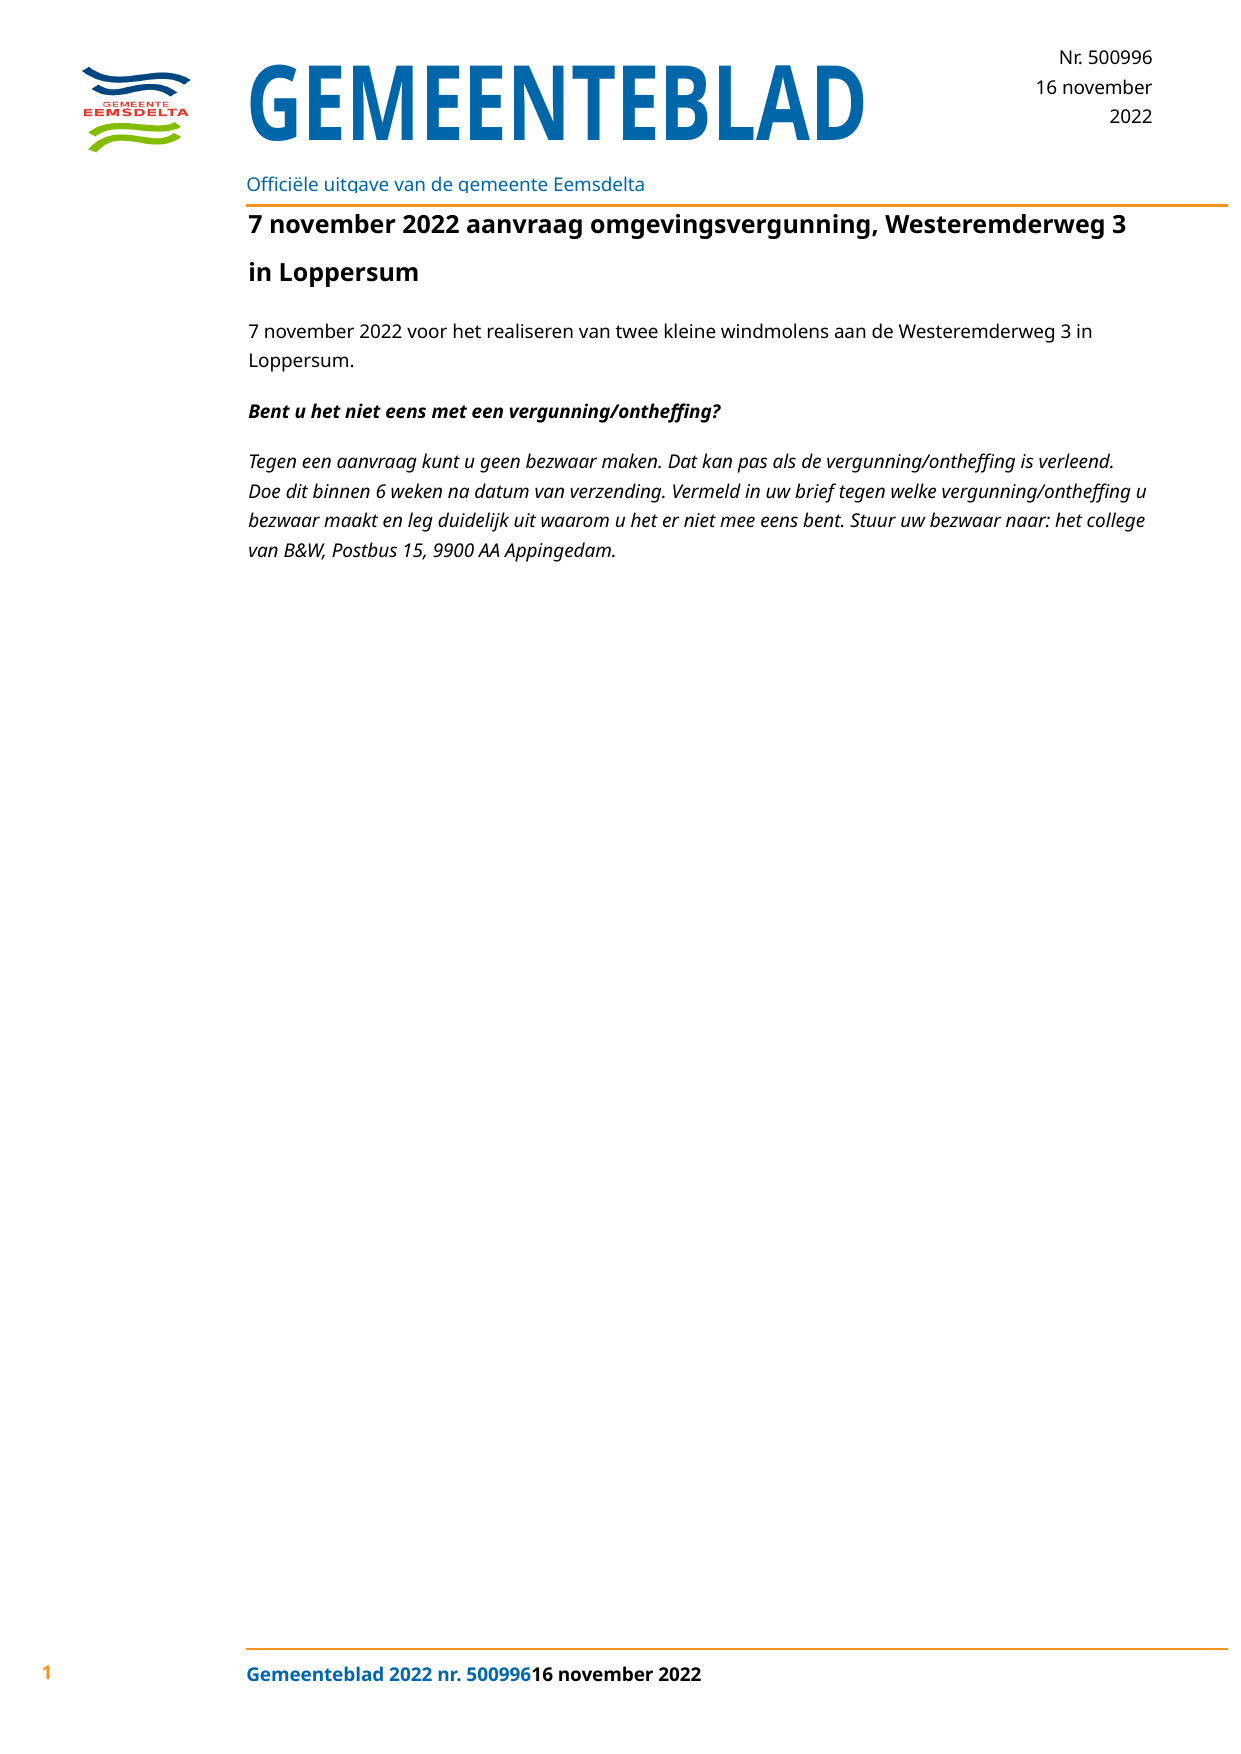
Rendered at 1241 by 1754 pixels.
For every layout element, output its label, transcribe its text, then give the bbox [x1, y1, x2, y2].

picture [41, 47, 231, 172]
text 7 november 2022 voor het realiseren van twee kleine windmolens aan de Westeremderweg 3 in Loppersum. [248, 318, 1152, 373]
text Tegen een aanvraag kunt u geen bezwaar maken. Dat kan pas als de vergunning/ontheffing is verleend. Doe dit binnen 6 weken na datum van verzending. Vermeld in uw brief tegen welke vergunning/ontheffing u bezwaar maakt en leg duidelijk uit waarom u het er niet mee eens bent. Stuur uw bezwaar naar: het college van B&W, Postbus 15, 9900 AA Appingedam. [248, 448, 1152, 563]
text 7 november 2022 aanvraag omgevingsvergunning, Westeremderweg 3 in Loppersum [248, 207, 1152, 288]
text Bent u het niet eens met een vergunning/ontheffing? [248, 398, 1152, 424]
